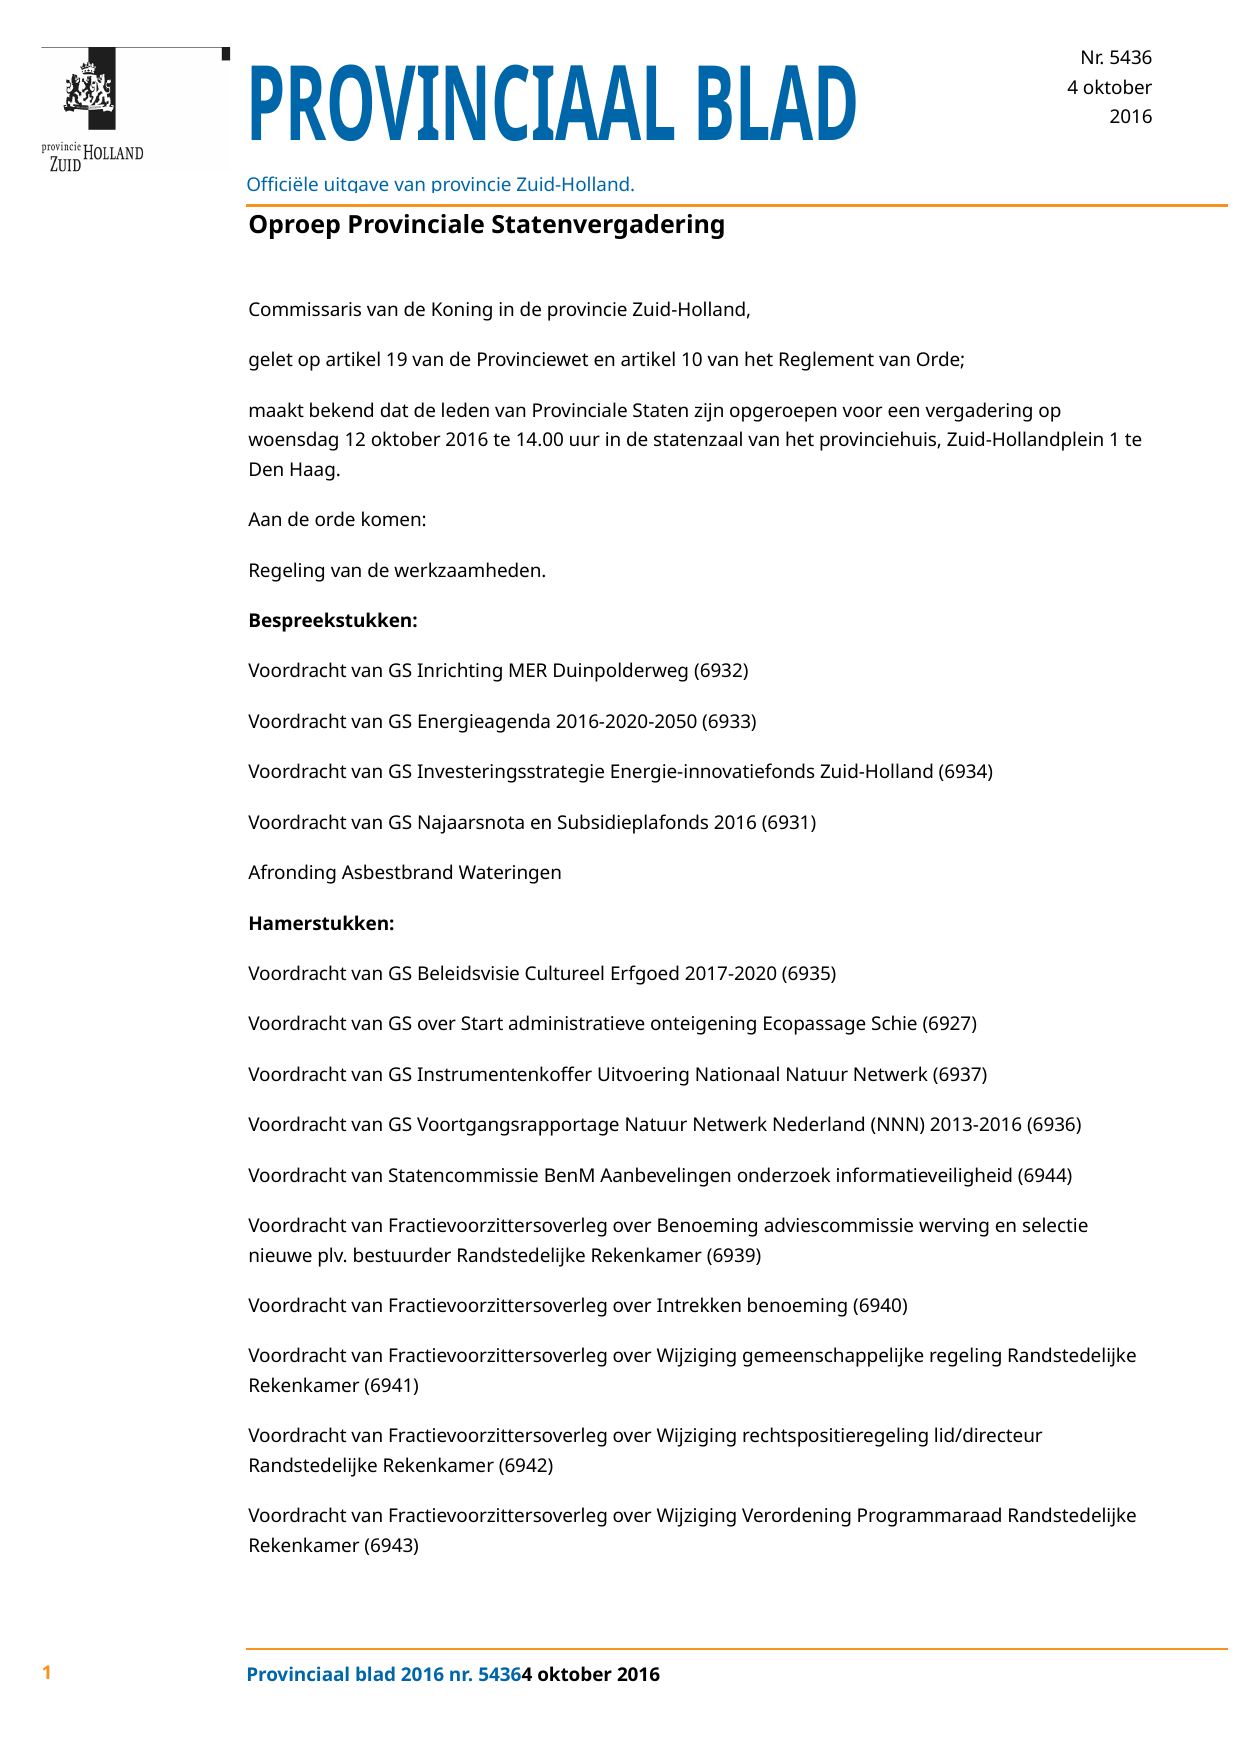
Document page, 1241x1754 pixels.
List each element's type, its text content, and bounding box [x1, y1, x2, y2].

text Voordracht van GS Investeringsstrategie Energie-innovatiefonds Zuid-Holland (6934) [248, 758, 1152, 784]
text Regeling van de werkzaamheden. [248, 557, 1152, 583]
text Bespreekstukken: [248, 607, 1152, 633]
text Hamerstukken: [248, 910, 1152, 936]
text Voordracht van GS Voortgangsrapportage Natuur Netwerk Nederland (NNN) 2013-2016 (6936) [248, 1111, 1152, 1137]
text Voordracht van Fractievoorzittersoverleg over Wijziging rechtspositieregeling lid/directeur Randstedelijke Rekenkamer (6942) [248, 1423, 1152, 1478]
picture [41, 47, 231, 172]
text Voordracht van GS Energieagenda 2016-2020-2050 (6933) [248, 708, 1152, 734]
text Commissaris van de Koning in de provincie Zuid-Holland, [248, 296, 1152, 322]
text Voordracht van GS Inrichting MER Duinpolderweg (6932) [248, 658, 1152, 683]
text Voordracht van Fractievoorzittersoverleg over Intrekken benoeming (6940) [248, 1292, 1152, 1318]
text Voordracht van GS Najaarsnota en Subsidieplafonds 2016 (6931) [248, 809, 1152, 835]
text maakt bekend dat de leden van Provinciale Staten zijn opgeroepen voor een vergadering op woensdag 12 oktober 2016 te 14.00 uur in de statenzaal van het provinciehuis, Zuid-Hollandplein 1 te Den Haag. [248, 397, 1152, 482]
text Oproep Provinciale Statenvergadering [248, 207, 1152, 241]
text Afronding Asbestbrand Wateringen [248, 859, 1152, 885]
text Voordracht van Fractievoorzittersoverleg over Wijziging gemeenschappelijke regeling Randstedelijke Rekenkamer (6941) [248, 1343, 1152, 1398]
text Voordracht van Statencommissie BenM Aanbevelingen onderzoek informatieveiligheid (6944) [248, 1162, 1152, 1188]
text Voordracht van Fractievoorzittersoverleg over Wijziging Verordening Programmaraad Randstedelijke Rekenkamer (6943) [248, 1503, 1152, 1558]
text Voordracht van GS over Start administratieve onteigening Ecopassage Schie (6927) [248, 1011, 1152, 1036]
text Voordracht van GS Beleidsvisie Cultureel Erfgoed 2017-2020 (6935) [248, 960, 1152, 986]
text Aan de orde komen: [248, 506, 1152, 532]
text Voordracht van GS Instrumentenkoffer Uitvoering Nationaal Natuur Netwerk (6937) [248, 1061, 1152, 1087]
text Voordracht van Fractievoorzittersoverleg over Benoeming adviescommissie werving en selectie nieuwe plv. bestuurder Randstedelijke Rekenkamer (6939) [248, 1212, 1152, 1268]
text gelet op artikel 19 van de Provinciewet en artikel 10 van het Reglement van Orde; [248, 346, 1152, 372]
